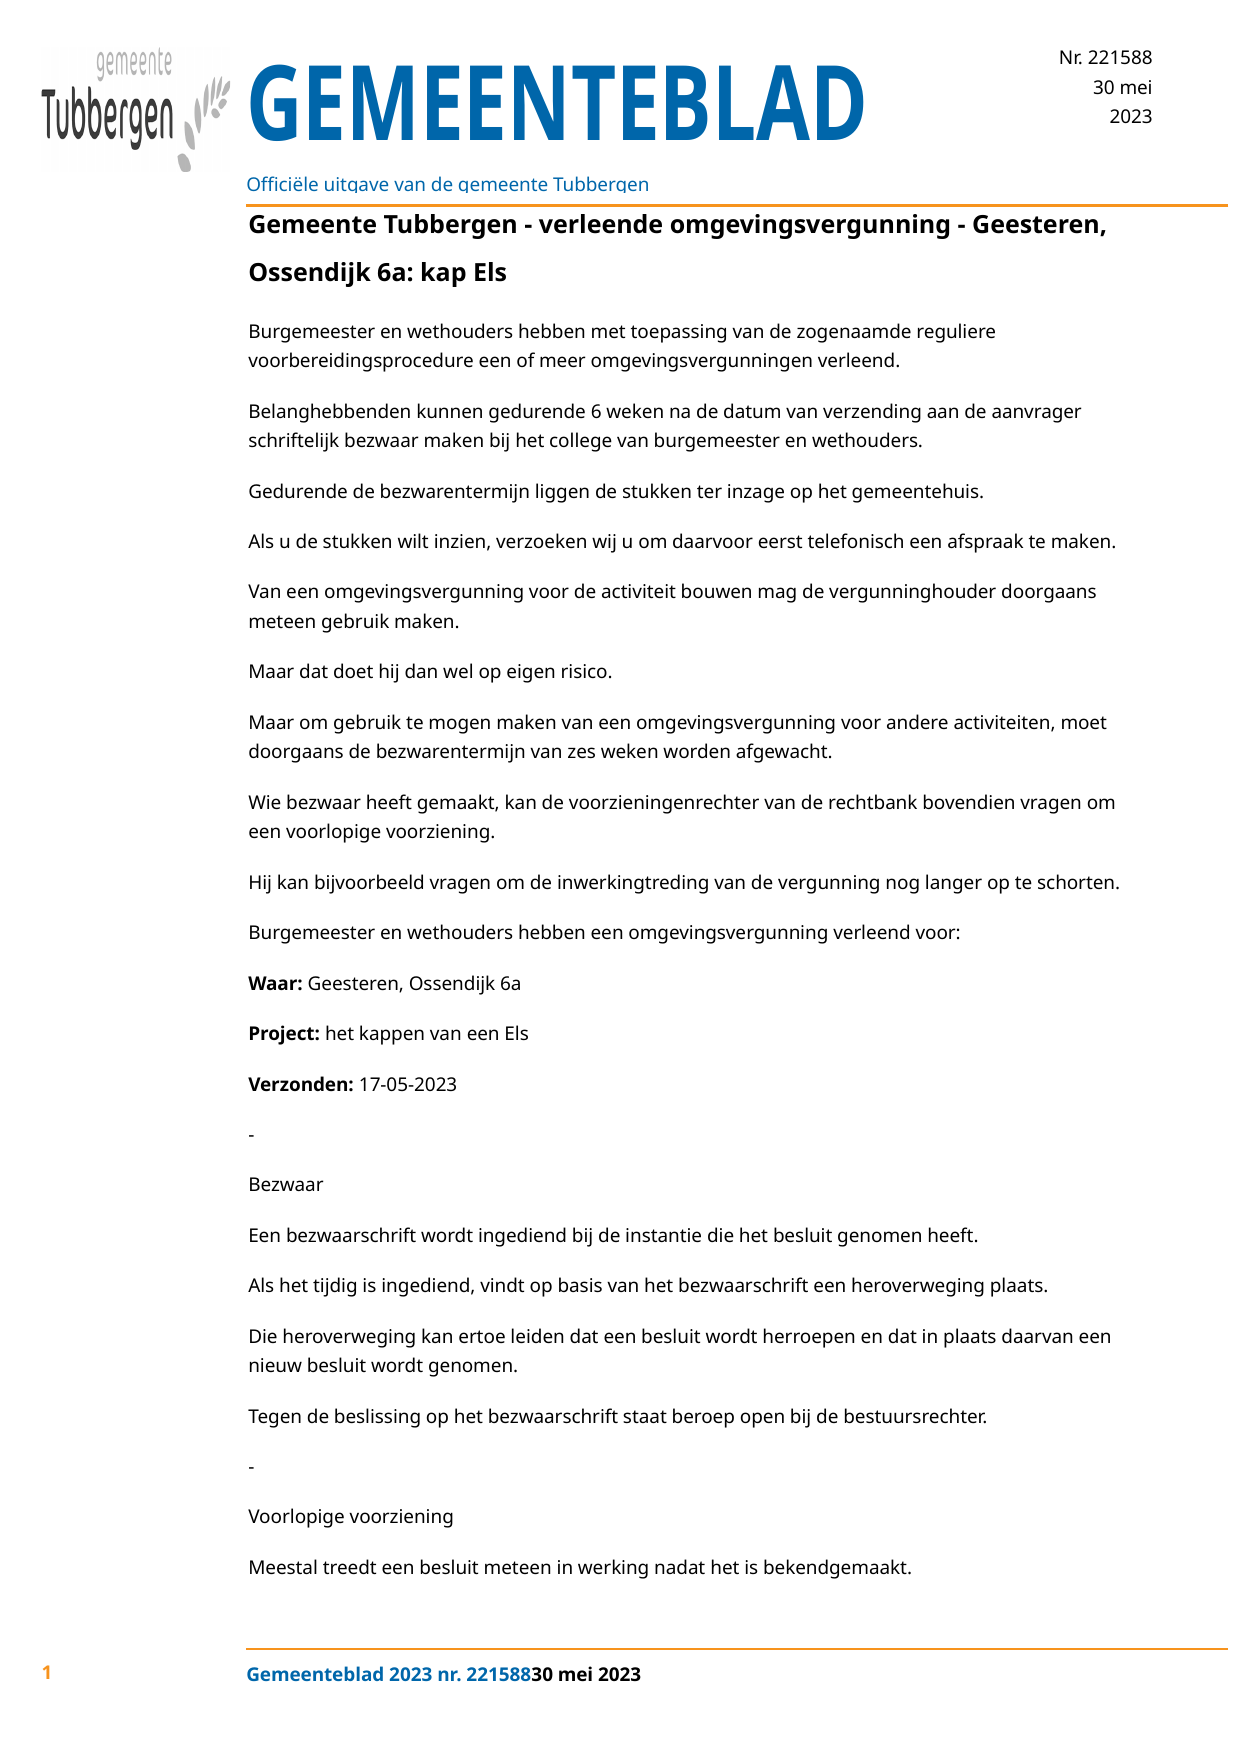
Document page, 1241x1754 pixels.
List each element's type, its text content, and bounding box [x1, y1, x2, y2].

text Wie bezwaar heeft gemaakt, kan de voorzieningenrechter van de rechtbank bovendien vragen om een voorlopige voorziening. [248, 789, 1152, 844]
text Belanghebbenden kunnen gedurende 6 weken na de datum van verzending aan de aanvrager schriftelijk bezwaar maken bij het college van burgemeester en wethouders. [248, 398, 1152, 453]
text Tegen de beslissing op het bezwaarschrift staat beroep open bij de bestuursrechter. [248, 1403, 1152, 1429]
text Burgemeester en wethouders hebben een omgevingsvergunning verleend voor: [248, 919, 1152, 945]
text Project: het kappen van een Els [248, 1020, 1152, 1046]
text Bezwaar [248, 1172, 1152, 1197]
text Van een omgevingsvergunning voor de activiteit bouwen mag de vergunninghouder doorgaans meteen gebruik maken. [248, 579, 1152, 634]
text Een bezwaarschrift wordt ingediend bij de instantie die het besluit genomen heeft. [248, 1222, 1152, 1248]
text Gedurende de bezwarentermijn liggen de stukken ter inzage op het gemeentehuis. [248, 478, 1152, 504]
text Hij kan bijvoorbeeld vragen om de inwerkingtreding van de vergunning nog langer op te schorten. [248, 869, 1152, 895]
text Meestal treedt een besluit meteen in werking nadat het is bekendgemaakt. [248, 1554, 1152, 1580]
picture [41, 47, 231, 172]
text Die heroverweging kan ertoe leiden dat een besluit wordt herroepen en dat in plaats daarvan een nieuw besluit wordt genomen. [248, 1323, 1152, 1378]
text Maar om gebruik te mogen maken van een omgevingsvergunning voor andere activiteiten, moet doorgaans de bezwarentermijn van zes weken worden afgewacht. [248, 709, 1152, 764]
text Voorlopige voorziening [248, 1504, 1152, 1529]
text Maar dat doet hij dan wel op eigen risico. [248, 659, 1152, 684]
text Gemeente Tubbergen - verleende omgevingsvergunning - Geesteren, Ossendijk 6a: kap Els [248, 207, 1152, 288]
text Waar: Geesteren, Ossendijk 6a [248, 970, 1152, 996]
text Als u de stukken wilt inzien, verzoeken wij u om daarvoor eerst telefonisch een afspraak te maken. [248, 528, 1152, 554]
text - [248, 1121, 1152, 1147]
text Als het tijdig is ingediend, vindt op basis van het bezwaarschrift een heroverweging plaats. [248, 1272, 1152, 1298]
text Burgemeester en wethouders hebben met toepassing van de zogenaamde reguliere voorbereidingsprocedure een of meer omgevingsvergunningen verleend. [248, 318, 1152, 373]
text - [248, 1453, 1152, 1479]
text Verzonden: 17-05-2023 [248, 1071, 1152, 1097]
